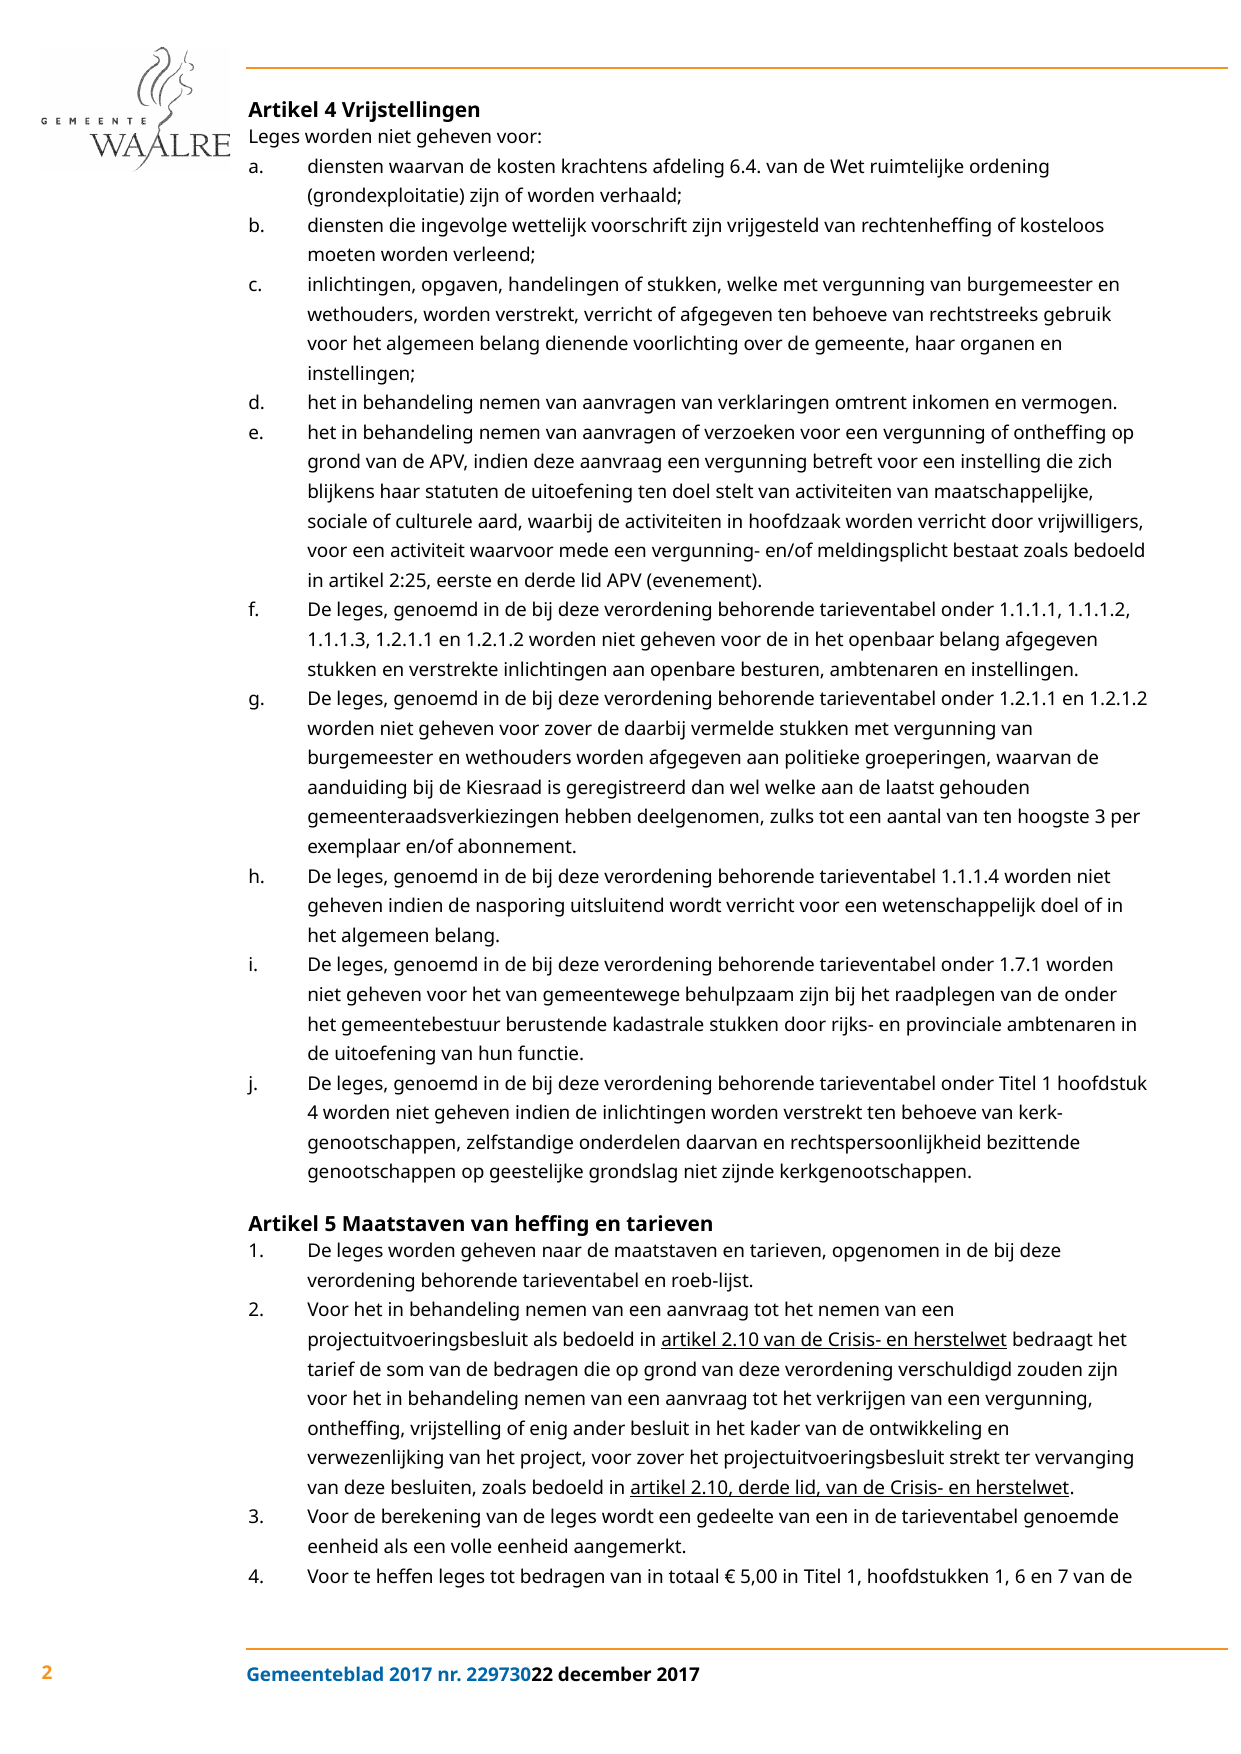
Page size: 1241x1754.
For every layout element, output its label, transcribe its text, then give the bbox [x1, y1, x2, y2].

list Voor het in behandeling nemen van een aanvraag tot het nemen van een projectuitvoeringsbesluit als bedoeld in artikel 2.10 van de Crisis- en herstelwet bedraagt het tarief de som van de bedragen die op grond van deze verordening verschuldigd zouden zijn voor het in behandeling nemen van een aanvraag tot het verkrijgen van een vergunning, ontheffing, vrijstelling of enig ander besluit in het kader van de ontwikkeling en verwezenlijking van het project, voor zover het projectuitvoeringsbesluit strekt ter vervanging van deze besluiten, zoals bedoeld in artikel 2.10, derde lid, van de Crisis- en herstelwet. [248, 1297, 1152, 1500]
list diensten waarvan de kosten krachtens afdeling 6.4. van de Wet ruimtelijke ordening (grondexploitatie) zijn of worden verhaald; [248, 153, 1152, 208]
list diensten die ingevolge wettelijk voorschrift zijn vrijgesteld van rechtenheffing of kosteloos moeten worden verleend; [248, 212, 1152, 267]
list inlichtingen, opgaven, handelingen of stukken, welke met vergunning van burgemeester en wethouders, worden verstrekt, verricht of afgegeven ten behoeve van rechtstreeks gebruik voor het algemeen belang dienende voorlichting over de gemeente, haar organen en instellingen; [248, 271, 1152, 386]
list het in behandeling nemen van aanvragen of verzoeken voor een vergunning of ontheffing op grond van de APV, indien deze aanvraag een vergunning betreft voor een instelling die zich blijkens haar statuten de uitoefening ten doel stelt van activiteiten van maatschappelijke, sociale of culturele aard, waarbij de activiteiten in hoofdzaak worden verricht door vrijwilligers, voor een activiteit waarvoor mede een vergunning- en/of meldingsplicht bestaat zoals bedoeld in artikel 2:25, eerste en derde lid APV (evenement). [248, 419, 1152, 593]
list De leges, genoemd in de bij deze verordening behorende tarieventabel onder Titel 1 hoofdstuk 4 worden niet geheven indien de inlichtingen worden verstrekt ten behoeve van kerk- genootschappen, zelfstandige onderdelen daarvan en rechtspersoonlijkheid bezittende genootschappen op geestelijke grondslag niet zijnde kerkgenootschappen. [248, 1070, 1152, 1184]
list De leges, genoemd in de bij deze verordening behorende tarieventabel 1.1.1.4 worden niet geheven indien de nasporing uitsluitend wordt verricht voor een wetenschappelijk doel of in het algemeen belang. [248, 863, 1152, 948]
list Voor te heffen leges tot bedragen van in totaal € 5,00 in Titel 1, hoofdstukken 1, 6 en 7 van de [248, 1563, 1152, 1589]
list De leges, genoemd in de bij deze verordening behorende tarieventabel onder 1.2.1.1 en 1.2.1.2 worden niet geheven voor zover de daarbij vermelde stukken met vergunning van burgemeester en wethouders worden afgegeven aan politieke groeperingen, waarvan de aanduiding bij de Kiesraad is geregistreerd dan wel welke aan de laatst gehouden gemeenteraads­verkiezingen hebben deelgenomen, zulks tot een aantal van ten hoogste 3 per exemplaar en/of abonnement. [248, 685, 1152, 859]
text Artikel 4 Vrijstellingen [248, 95, 1152, 123]
picture [41, 47, 231, 172]
list De leges worden geheven naar de maatstaven en tarieven, opgenomen in de bij deze verordening behorende tarieventabel en roeb-lijst. [248, 1237, 1152, 1293]
list De leges, genoemd in de bij deze verordening behorende tarieventabel onder 1.1.1.1, 1.1.1.2, 1.1.1.3, 1.2.1.1 en 1.2.1.2 worden niet geheven voor de in het openbaar belang afgegeven stukken en verstrekte inlichtingen aan openbare besturen, ambtenaren en instellingen. [248, 597, 1152, 681]
text Leges worden niet geheven voor: [248, 123, 1152, 149]
list De leges, genoemd in de bij deze verordening behorende tarieventabel onder 1.7.1 worden niet geheven voor het van gemeentewege behulpzaam zijn bij het raadplegen van de onder het gemeentebestuur berustende kadastrale stukken door rijks- en provinciale ambtenaren in de uitoefening van hun functie. [248, 952, 1152, 1066]
text Artikel 5 Maatstaven van heffing en tarieven [248, 1209, 1152, 1237]
list het in behandeling nemen van aanvragen van verklaringen omtrent inkomen en vermogen. [248, 389, 1152, 415]
list Voor de berekening van de leges wordt een gedeelte van een in de tarieventabel genoemde eenheid als een volle eenheid aangemerkt. [248, 1504, 1152, 1559]
